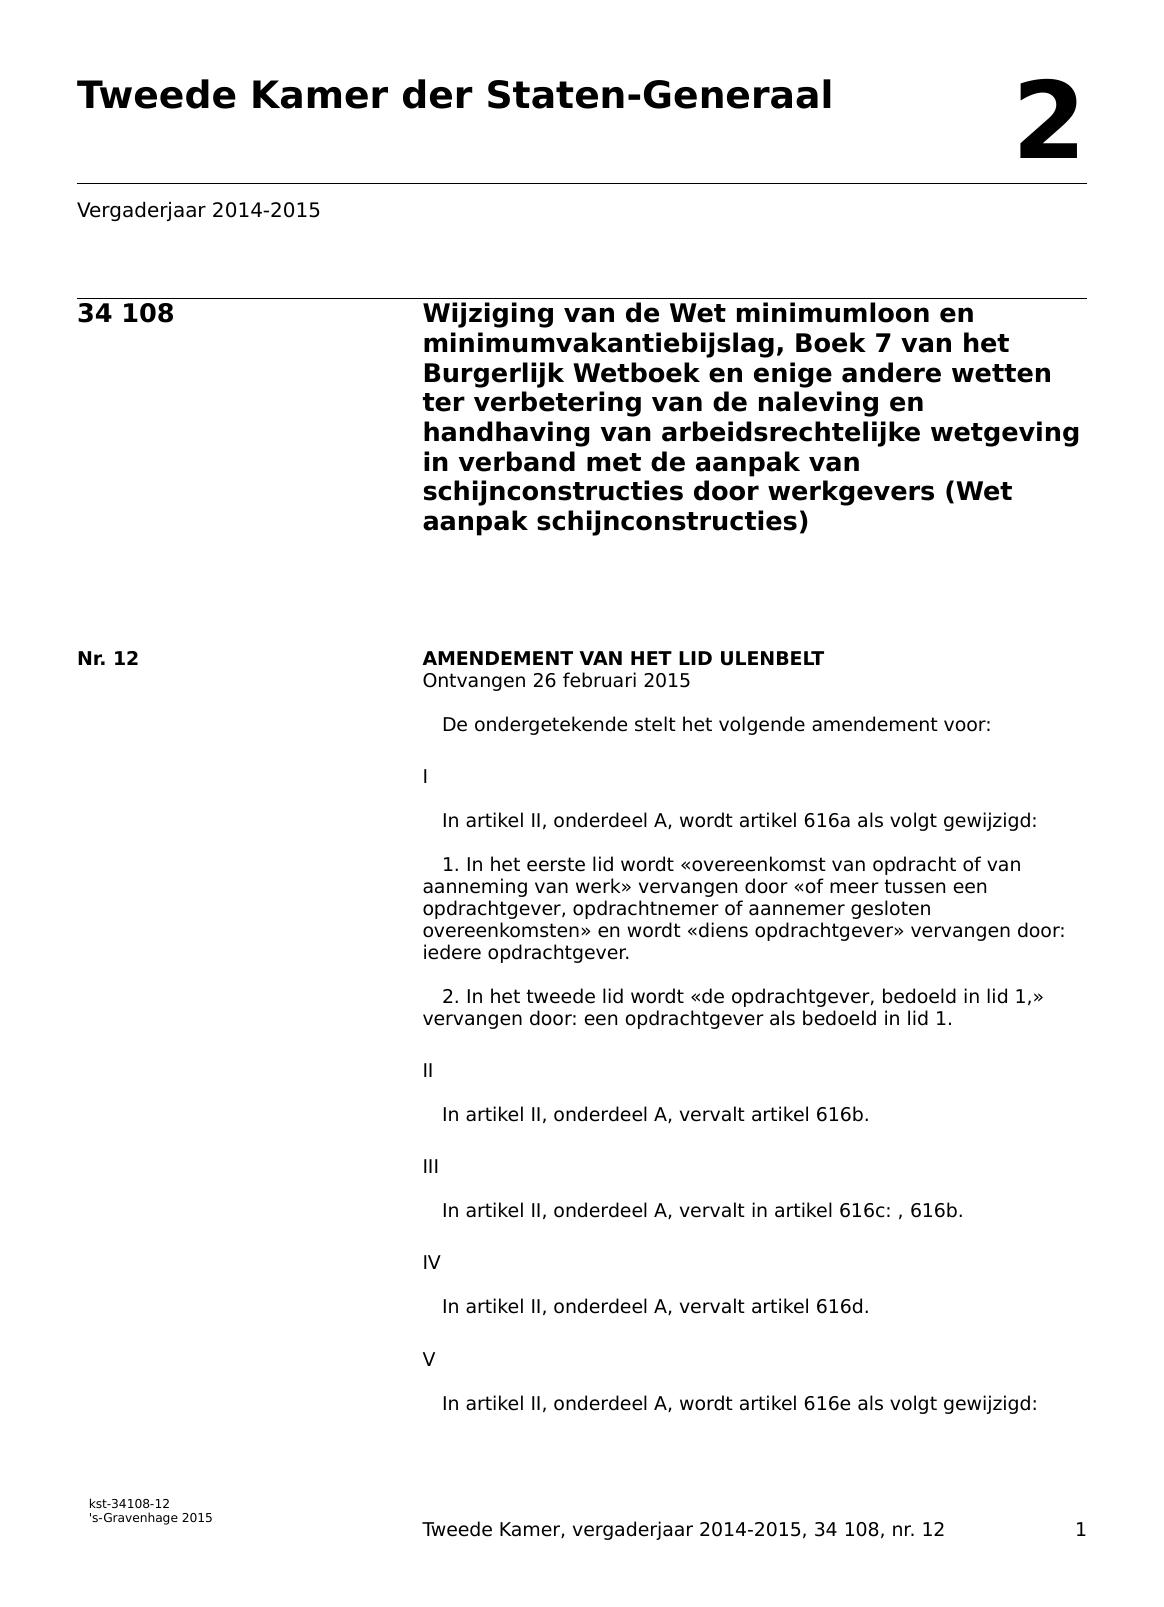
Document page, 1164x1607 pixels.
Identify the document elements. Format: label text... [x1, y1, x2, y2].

subtitle 34 108 Wijziging van de Wet minimumloon en minimumvakantiebijslag, Boek 7 van het Burgerlijk Wetboek en enige andere wetten ter verbetering van de naleving en handhaving van arbeidsrechtelijke wetgeving in verband met de aanpak van schijnconstructies door werkgevers (Wet aanpak schijnconstructies) [77, 299, 1087, 536]
subtitle II [422, 1060, 1087, 1082]
table_header 2 [886, 59, 1087, 183]
text In artikel II, onderdeel A, vervalt in artikel 616c: , 616b. [422, 1200, 1087, 1222]
text In artikel II, onderdeel A, vervalt artikel 616d. [422, 1296, 1087, 1318]
subtitle I [422, 766, 1087, 788]
text kst-34108-12 [88, 1497, 323, 1511]
text 's-Gravenhage 2015 [88, 1511, 323, 1525]
text Ontvangen 26 februari 2015 [422, 669, 1087, 691]
table_cell Vergaderjaar 2014-2015 [77, 184, 1087, 298]
subtitle V [422, 1348, 1087, 1370]
table_header Tweede Kamer der Staten-Generaal [77, 59, 886, 183]
text 2. In het tweede lid wordt «de opdrachtgever, bedoeld in lid 1,» vervangen door: een opdrachtgever als bedoeld in lid 1. [422, 986, 1087, 1030]
subtitle III [422, 1156, 1087, 1178]
subtitle Nr. 12 AMENDEMENT VAN HET LID ULENBELT [77, 647, 1087, 669]
text In artikel II, onderdeel A, wordt artikel 616e als volgt gewijzigd: [422, 1393, 1087, 1414]
text 1. In het eerste lid wordt «overeenkomst van opdracht of van aanneming van werk» vervangen door «of meer tussen een opdrachtgever, opdrachtnemer of aannemer gesloten overeenkomsten» en wordt «diens opdrachtgever» vervangen door: iedere opdrachtgever. [422, 854, 1087, 964]
subtitle IV [422, 1252, 1087, 1274]
text In artikel II, onderdeel A, vervalt artikel 616b. [422, 1104, 1087, 1126]
text De ondergetekende stelt het volgende amendement voor: [422, 714, 1087, 736]
text In artikel II, onderdeel A, wordt artikel 616a als volgt gewijzigd: [422, 810, 1087, 832]
